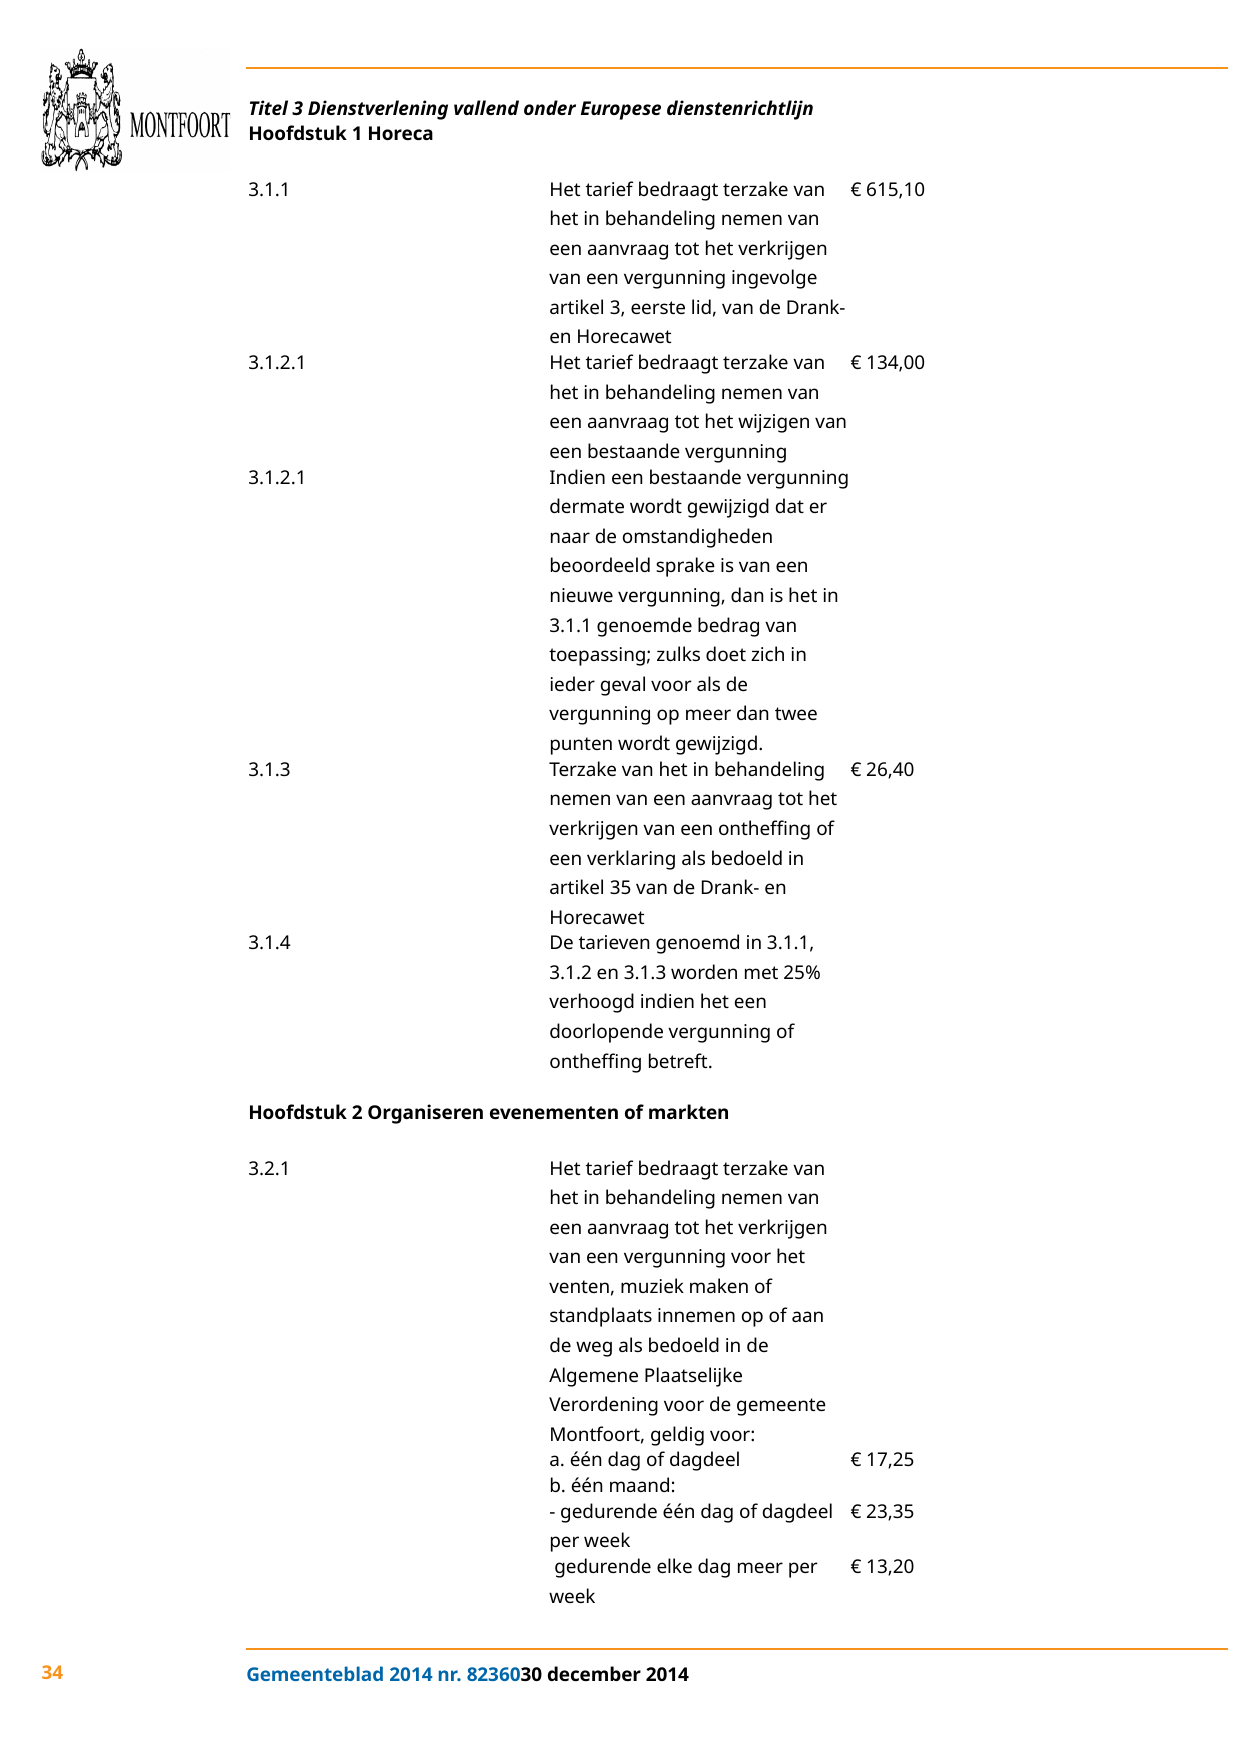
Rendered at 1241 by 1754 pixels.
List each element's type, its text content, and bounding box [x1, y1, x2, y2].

table_cell [850, 930, 1152, 1074]
table_cell 3.1.4 [248, 930, 549, 1074]
table_cell 3.1.2.1 [248, 464, 549, 756]
table_cell [248, 1554, 549, 1609]
table_cell gedurende elke dag meer per week [549, 1554, 850, 1609]
table_cell Indien een bestaande vergunning dermate wordt gewijzigd dat er naar de omstandigheden beoordeeld sprake is van een nieuwe vergunning, dan is het in 3.1.1 genoemde bedrag van toepassing; zulks doet zich in ieder geval voor als de vergunning op meer dan twee punten wordt gewijzigd. [549, 464, 850, 756]
table_cell € 13,20 [850, 1554, 1152, 1609]
text Hoofdstuk 1 Horeca [248, 121, 1152, 146]
table_cell € 26,40 [850, 756, 1152, 929]
table_cell b. één maand: [549, 1473, 850, 1498]
table_cell De tarieven genoemd in 3.1.1, 3.1.2 en 3.1.3 worden met 25% verhoogd indien het een doorlopende vergunning of ontheffing betreft. [549, 930, 850, 1074]
table_cell [248, 1447, 549, 1472]
table_header [850, 1155, 1152, 1447]
table_cell € 17,25 [850, 1447, 1152, 1472]
table_cell - gedurende één dag of dagdeel per week [549, 1498, 850, 1553]
table_cell Het tarief bedraagt terzake van het in behandeling nemen van een aanvraag tot het wijzigen van een bestaande vergunning [549, 350, 850, 464]
table_header Het tarief bedraagt terzake van het in behandeling nemen van een aanvraag tot het verkrijgen van een vergunning ingevolge artikel 3, eerste lid, van de Drank- en Horecawet [549, 176, 850, 349]
text Titel 3 Dienstverlening vallend onder Europese dienstenrichtlijn [248, 95, 1152, 121]
table_cell 3.1.2.1 [248, 350, 549, 464]
table_header 3.2.1 [248, 1155, 549, 1447]
text Hoofdstuk 2 Organiseren evenementen of markten [248, 1099, 1152, 1125]
table_cell Terzake van het in behandeling nemen van een aanvraag tot het verkrijgen van een ontheffing of een verklaring als bedoeld in artikel 35 van de Drank- en Horecawet [549, 756, 850, 929]
table_cell 3.1.3 [248, 756, 549, 929]
table_cell € 23,35 [850, 1498, 1152, 1553]
table_cell [850, 464, 1152, 756]
table_cell [248, 1498, 549, 1553]
table_header Het tarief bedraagt terzake van het in behandeling nemen van een aanvraag tot het verkrijgen van een vergunning voor het venten, muziek maken of standplaats innemen op of aan de weg als bedoeld in de Algemene Plaatselijke Verordening voor de gemeente Montfoort, geldig voor: [549, 1155, 850, 1447]
picture [41, 47, 231, 172]
table_cell € 134,00 [850, 350, 1152, 464]
table_cell [248, 1473, 549, 1498]
table_header 3.1.1 [248, 176, 549, 349]
table_cell a. één dag of dagdeel [549, 1447, 850, 1472]
table_header € 615,10 [850, 176, 1152, 349]
table_cell [850, 1473, 1152, 1498]
